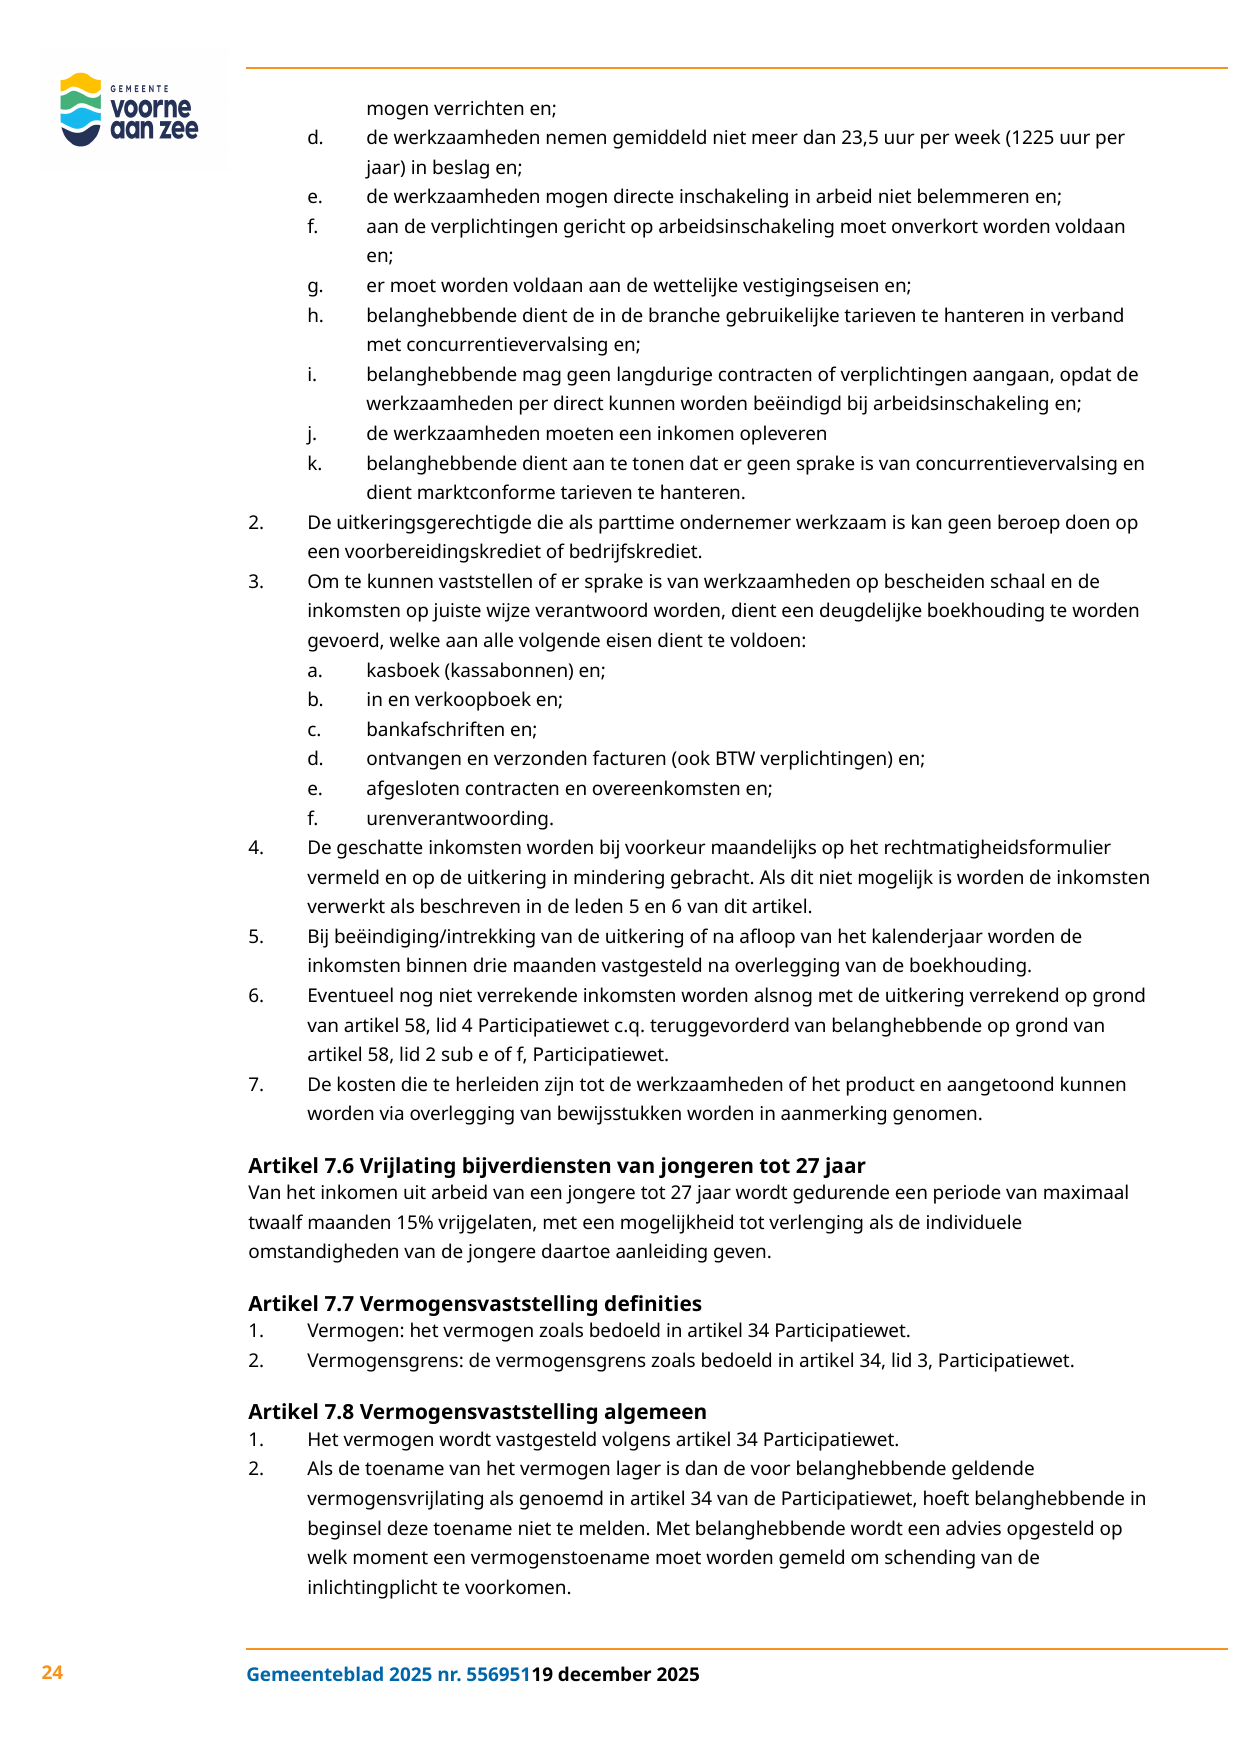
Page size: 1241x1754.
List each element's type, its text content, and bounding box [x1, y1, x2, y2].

list de werkzaamheden nemen gemiddeld niet meer dan 23,5 uur per week (1225 uur per jaar) in beslag en; [307, 124, 1152, 180]
list bankafschriften en; [307, 716, 1152, 742]
list afgesloten contracten en overeenkomsten en; [307, 775, 1152, 801]
list Eventueel nog niet verrekende inkomsten worden alsnog met de uitkering verrekend op grond van artikel 58, lid 4 Participatiewet c.q. teruggevorderd van belanghebbende op grond van artikel 58, lid 2 sub e of f, Participatiewet. [248, 982, 1152, 1067]
list Het vermogen wordt vastgesteld volgens artikel 34 Participatiewet. [248, 1426, 1152, 1452]
list Om te kunnen vaststellen of er sprake is van werkzaamheden op bescheiden schaal en de inkomsten op juiste wijze verantwoord worden, dient een deugdelijke boekhouding te worden gevoerd, welke aan alle volgende eisen dient te voldoen: [248, 568, 1152, 653]
list belanghebbende mag geen langdurige contracten of verplichtingen aangaan, opdat de werkzaamheden per direct kunnen worden beëindigd bij arbeidsinschakeling en; [307, 361, 1152, 416]
text Van het inkomen uit arbeid van een jongere tot 27 jaar wordt gedurende een periode van maximaal twaalf maanden 15% vrijgelaten, met een mogelijkheid tot verlenging als de individuele omstandigheden van de jongere daartoe aanleiding geven. [248, 1179, 1152, 1264]
list urenverantwoording. [307, 805, 1152, 831]
list aan de verplichtingen gericht op arbeidsinschakeling moet onverkort worden voldaan en; [307, 213, 1152, 268]
list mogen verrichten en; [307, 95, 1152, 121]
list kasboek (kassabonnen) en; [307, 657, 1152, 683]
list De geschatte inkomsten worden bij voorkeur maandelijks op het rechtmatigheidsformulier vermeld en op de uitkering in mindering gebracht. Als dit niet mogelijk is worden de inkomsten verwerkt als beschreven in de leden 5 en 6 van dit artikel. [248, 834, 1152, 919]
list belanghebbende dient de in de branche gebruikelijke tarieven te hanteren in verband met concurrentievervalsing en; [307, 302, 1152, 357]
text Artikel 7.8 Vermogensvaststelling algemeen [248, 1397, 1152, 1426]
text Artikel 7.7 Vermogensvaststelling definities [248, 1289, 1152, 1317]
list in en verkoopboek en; [307, 686, 1152, 712]
list belanghebbende dient aan te tonen dat er geen sprake is van concurrentievervalsing en dient marktconforme tarieven te hanteren. [307, 450, 1152, 505]
list Bij beëindiging/intrekking van de uitkering of na afloop van het kalenderjaar worden de inkomsten binnen drie maanden vastgesteld na overlegging van de boekhouding. [248, 923, 1152, 978]
list er moet worden voldaan aan de wettelijke vestigingseisen en; [307, 272, 1152, 298]
list De kosten die te herleiden zijn tot de werkzaamheden of het product en aangetoond kunnen worden via overlegging van bewijsstukken worden in aanmerking genomen. [248, 1071, 1152, 1126]
text Artikel 7.6 Vrijlating bijverdiensten van jongeren tot 27 jaar [248, 1151, 1152, 1179]
picture [41, 47, 231, 172]
list Vermogensgrens: de vermogensgrens zoals bedoeld in artikel 34, lid 3, Participatiewet. [248, 1347, 1152, 1373]
list Vermogen: het vermogen zoals bedoeld in artikel 34 Participatiewet. [248, 1317, 1152, 1343]
list de werkzaamheden moeten een inkomen opleveren [307, 420, 1152, 446]
list de werkzaamheden mogen directe inschakeling in arbeid niet belemmeren en; [307, 183, 1152, 209]
list ontvangen en verzonden facturen (ook BTW verplichtingen) en; [307, 746, 1152, 771]
list Als de toename van het vermogen lager is dan de voor belanghebbende geldende vermogensvrijlating als genoemd in artikel 34 van de Participatiewet, hoeft belanghebbende in beginsel deze toename niet te melden. Met belanghebbende wordt een advies opgesteld op welk moment een vermogenstoename moet worden gemeld om schending van de inlichtingplicht te voorkomen. [248, 1456, 1152, 1599]
list De uitkeringsgerechtigde die als parttime ondernemer werkzaam is kan geen beroep doen op een voorbereidingskrediet of bedrijfskrediet. [248, 509, 1152, 564]
